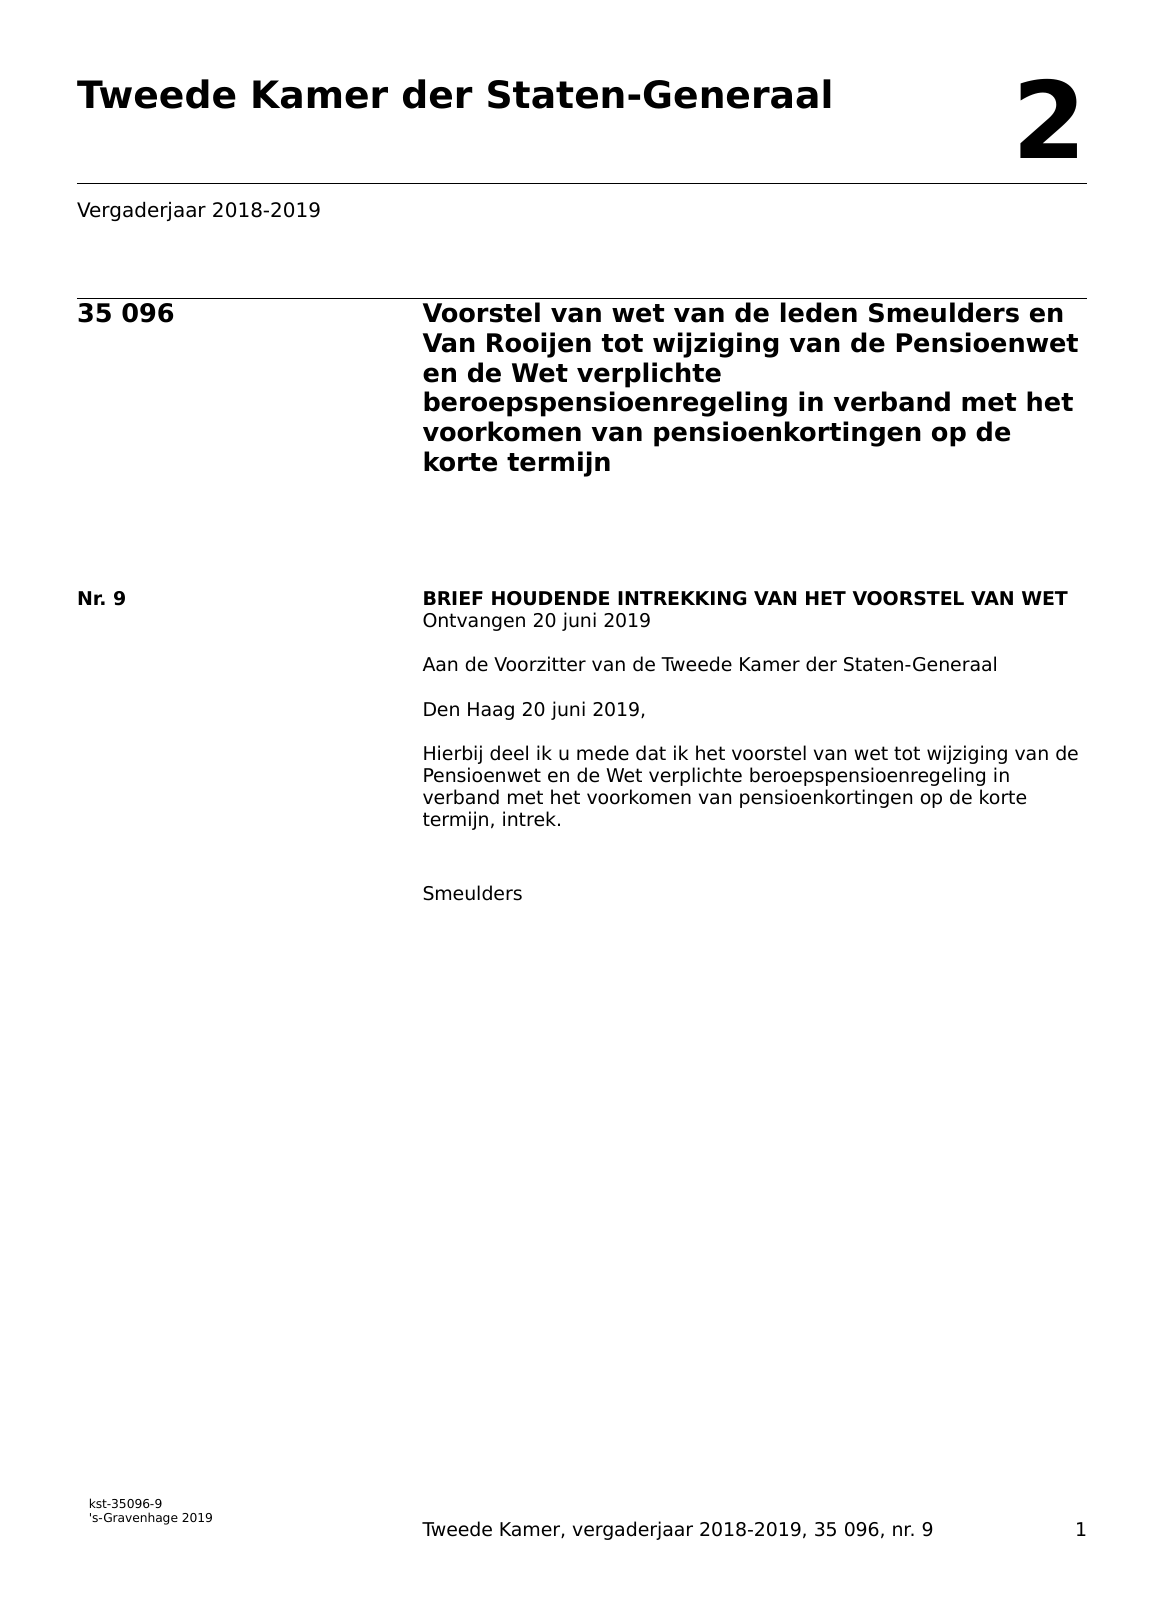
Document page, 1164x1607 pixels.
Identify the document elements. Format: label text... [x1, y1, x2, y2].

table_cell Vergaderjaar 2018-2019 [77, 184, 1087, 298]
table_header 2 [886, 59, 1087, 183]
subtitle Nr. 9 BRIEF HOUDENDE INTREKKING VAN HET VOORSTEL VAN WET [77, 588, 1087, 610]
text Aan de Voorzitter van de Tweede Kamer der Staten-Generaal [422, 654, 1087, 676]
text Smeulders [422, 861, 1087, 904]
subtitle 35 096 Voorstel van wet van de leden Smeulders en Van Rooijen tot wijziging van de Pensioenwet en de Wet verplichte beroepspensioenregeling in verband met het voorkomen van pensioenkortingen op de korte termijn [77, 299, 1087, 477]
text Hierbij deel ik u mede dat ik het voorstel van wet tot wijziging van de Pensioenwet en de Wet verplichte beroepspensioenregeling in verband met het voorkomen van pensioenkortingen op de korte termijn, intrek. [422, 743, 1087, 831]
text Den Haag 20 juni 2019, [422, 698, 1087, 720]
text Ontvangen 20 juni 2019 [422, 610, 1087, 632]
text 's-Gravenhage 2019 [88, 1511, 323, 1525]
table_header Tweede Kamer der Staten-Generaal [77, 59, 886, 183]
text kst-35096-9 [88, 1497, 323, 1511]
